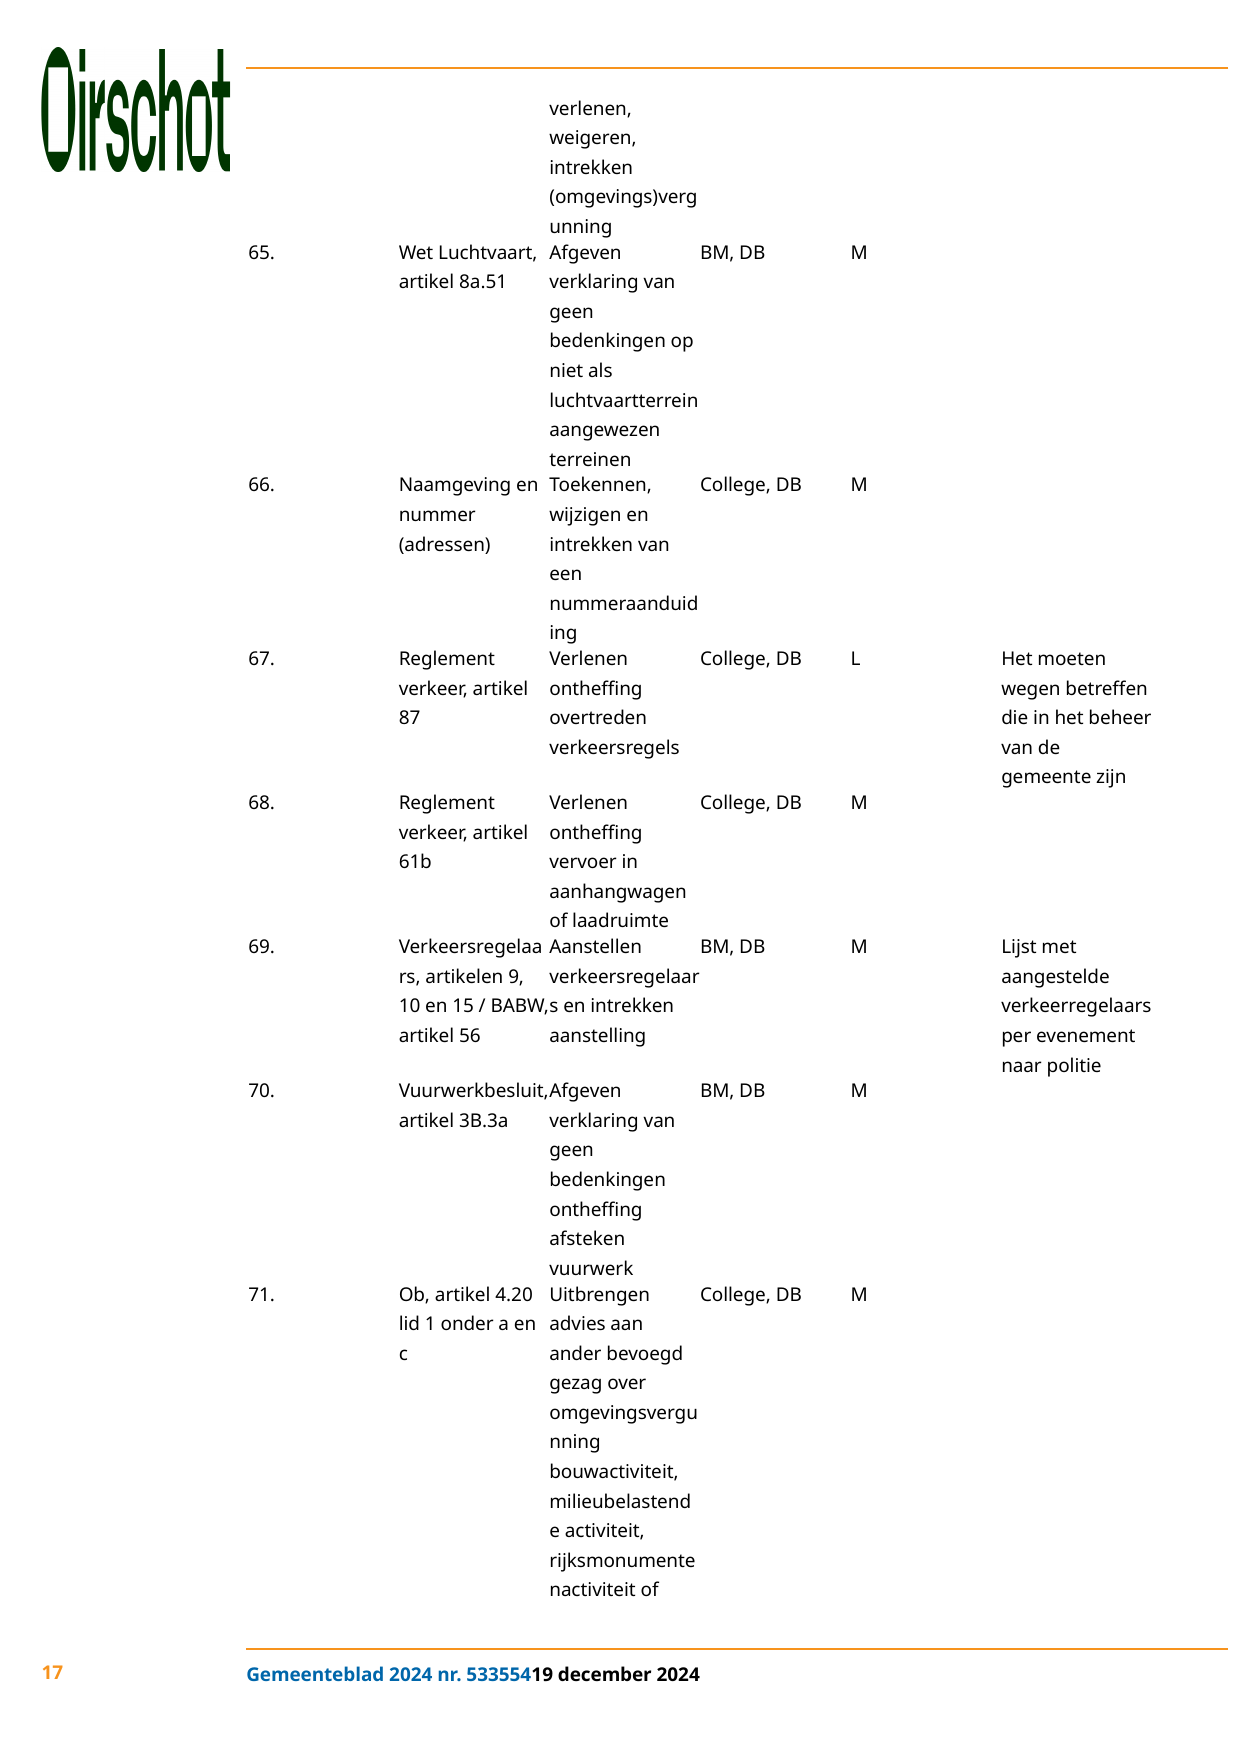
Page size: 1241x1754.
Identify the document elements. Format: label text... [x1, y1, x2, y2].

table_cell BM, DB [700, 239, 850, 472]
table_cell M [850, 1281, 1001, 1602]
table_cell [248, 789, 398, 933]
table_cell [248, 239, 398, 472]
table_cell [248, 472, 398, 645]
table_cell Naamgeving en nummer (adressen) [399, 472, 549, 645]
table_cell [1001, 95, 1152, 239]
table_cell Aanstellen verkeersregelaars en intrekken aanstelling [549, 934, 700, 1077]
table_cell Ob, artikel 4.20 lid 1 onder a en c [399, 1281, 549, 1602]
table_cell Toekennen, wijzigen en intrekken van een nummeraanduiding [549, 472, 700, 645]
table_cell M [850, 1078, 1001, 1281]
table_cell [1001, 472, 1152, 645]
table_cell Verlenen ontheffing overtreden verkeersregels [549, 645, 700, 789]
table_cell Lijst met aangestelde verkeerregelaars per evenement naar politie [1001, 934, 1152, 1077]
table_cell [248, 934, 398, 1077]
table_cell M [850, 934, 1001, 1077]
table_cell College, DB [700, 1281, 850, 1602]
table_cell College, DB [700, 789, 850, 933]
picture [41, 47, 231, 172]
table_cell [248, 1078, 398, 1281]
table_cell [248, 95, 398, 239]
table_cell Reglement verkeer, artikel 61b [399, 789, 549, 933]
table_cell College, DB [700, 645, 850, 789]
table_cell [850, 95, 1001, 239]
table_cell [248, 645, 398, 789]
table_cell verlenen, weigeren, intrekken (omgevings)vergunning [549, 95, 700, 239]
table_cell Verlenen ontheffing vervoer in aanhangwagen of laadruimte [549, 789, 700, 933]
table_cell Uitbrengen advies aan ander bevoegd gezag over omgevingsvergunning bouwactiviteit, milieubelastende activiteit, rijksmonumentenactiviteit of [549, 1281, 700, 1602]
table_cell [1001, 1078, 1152, 1281]
table_cell Het moeten wegen betreffen die in het beheer van de gemeente zijn [1001, 645, 1152, 789]
table_cell Reglement verkeer, artikel 87 [399, 645, 549, 789]
table_cell M [850, 472, 1001, 645]
table_cell [1001, 239, 1152, 472]
table_cell [700, 95, 850, 239]
table_cell L [850, 645, 1001, 789]
table_cell [1001, 789, 1152, 933]
table_cell M [850, 239, 1001, 472]
table_cell Afgeven verklaring van geen bedenkingen ontheffing afsteken vuurwerk [549, 1078, 700, 1281]
table_cell [1001, 1281, 1152, 1602]
table_cell [399, 95, 549, 239]
table_cell Afgeven verklaring van geen bedenkingen op niet als luchtvaartterrein aangewezen terreinen [549, 239, 700, 472]
table_cell Wet Luchtvaart, artikel 8a.51 [399, 239, 549, 472]
table_cell Vuurwerkbesluit, artikel 3B.3a [399, 1078, 549, 1281]
table_cell [248, 1281, 398, 1602]
table_cell M [850, 789, 1001, 933]
table_cell BM, DB [700, 1078, 850, 1281]
table_cell College, DB [700, 472, 850, 645]
table_cell Verkeersregelaars, artikelen 9, 10 en 15 / BABW, artikel 56 [399, 934, 549, 1077]
table_cell BM, DB [700, 934, 850, 1077]
